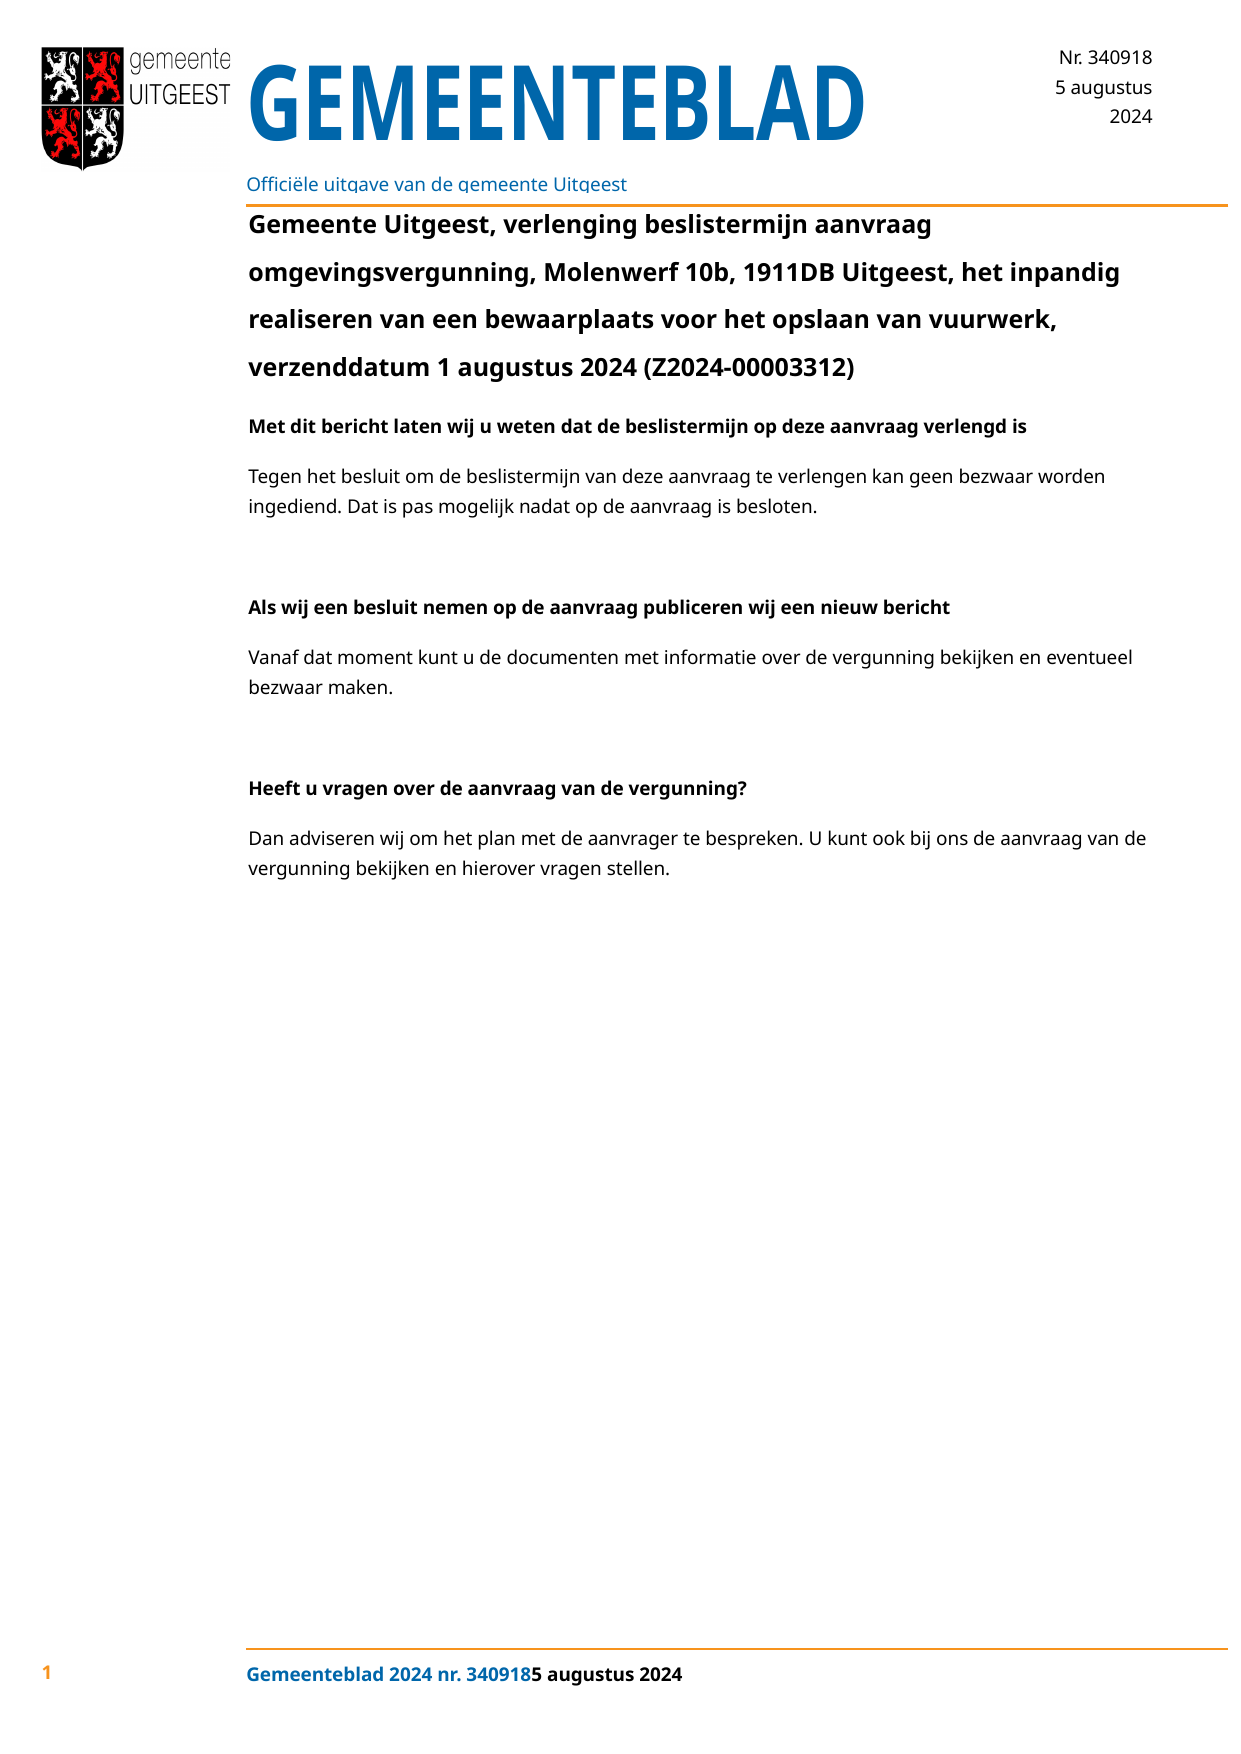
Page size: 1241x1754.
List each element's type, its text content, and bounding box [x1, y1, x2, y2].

text Als wij een besluit nemen op de aanvraag publiceren wij een nieuw bericht [248, 594, 1152, 620]
text Vanaf dat moment kunt u de documenten met informatie over de vergunning bekijken en eventueel bezwaar maken. [248, 644, 1152, 700]
picture [41, 47, 231, 172]
text Gemeente Uitgeest, verlenging beslistermijn aanvraag omgevingsvergunning, Molenwerf 10b, 1911DB Uitgeest, het inpandig realiseren van een bewaarplaats voor het opslaan van vuurwerk, verzenddatum 1 augustus 2024 (Z2024-00003312) [248, 207, 1152, 384]
text Heeft u vragen over de aanvraag van de vergunning? [248, 775, 1152, 801]
text Tegen het besluit om de beslistermijn van deze aanvraag te verlengen kan geen bezwaar worden ingediend. Dat is pas mogelijk nadat op de aanvraag is besloten. [248, 463, 1152, 519]
text Met dit bericht laten wij u weten dat de beslistermijn op deze aanvraag verlengd is [248, 413, 1152, 439]
text Dan adviseren wij om het plan met de aanvrager te bespreken. U kunt ook bij ons de aanvraag van de vergunning bekijken en hierover vragen stellen. [248, 825, 1152, 881]
